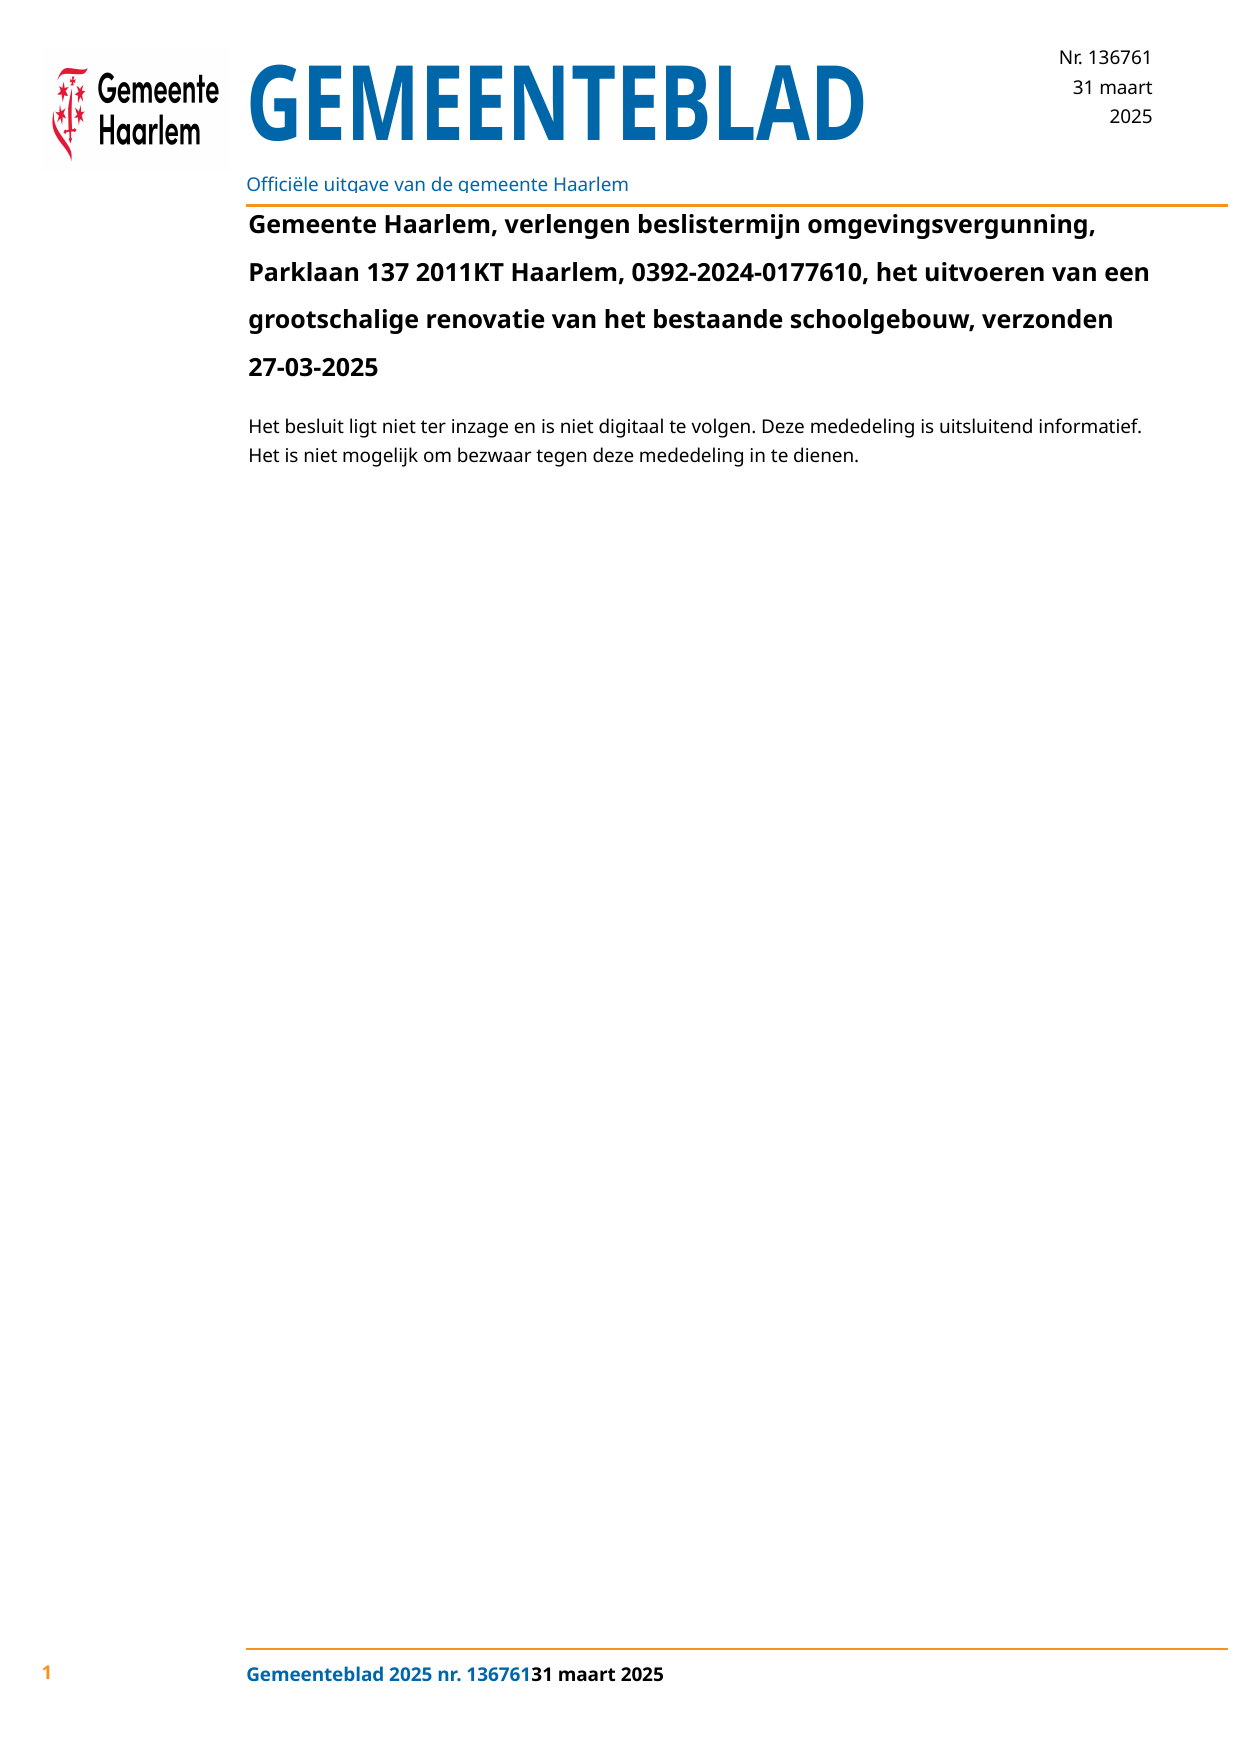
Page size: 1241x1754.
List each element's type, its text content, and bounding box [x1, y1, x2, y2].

text Gemeente Haarlem, verlengen beslistermijn omgevingsvergunning, Parklaan 137 2011KT Haarlem, 0392-2024-0177610, het uitvoeren van een grootschalige renovatie van het bestaande schoolgebouw, verzonden 27-03-2025 [248, 207, 1152, 384]
text Het besluit ligt niet ter inzage en is niet digitaal te volgen. Deze mededeling is uitsluitend informatief. Het is niet mogelijk om bezwaar tegen deze mededeling in te dienen. [248, 413, 1152, 468]
picture [41, 47, 231, 172]
